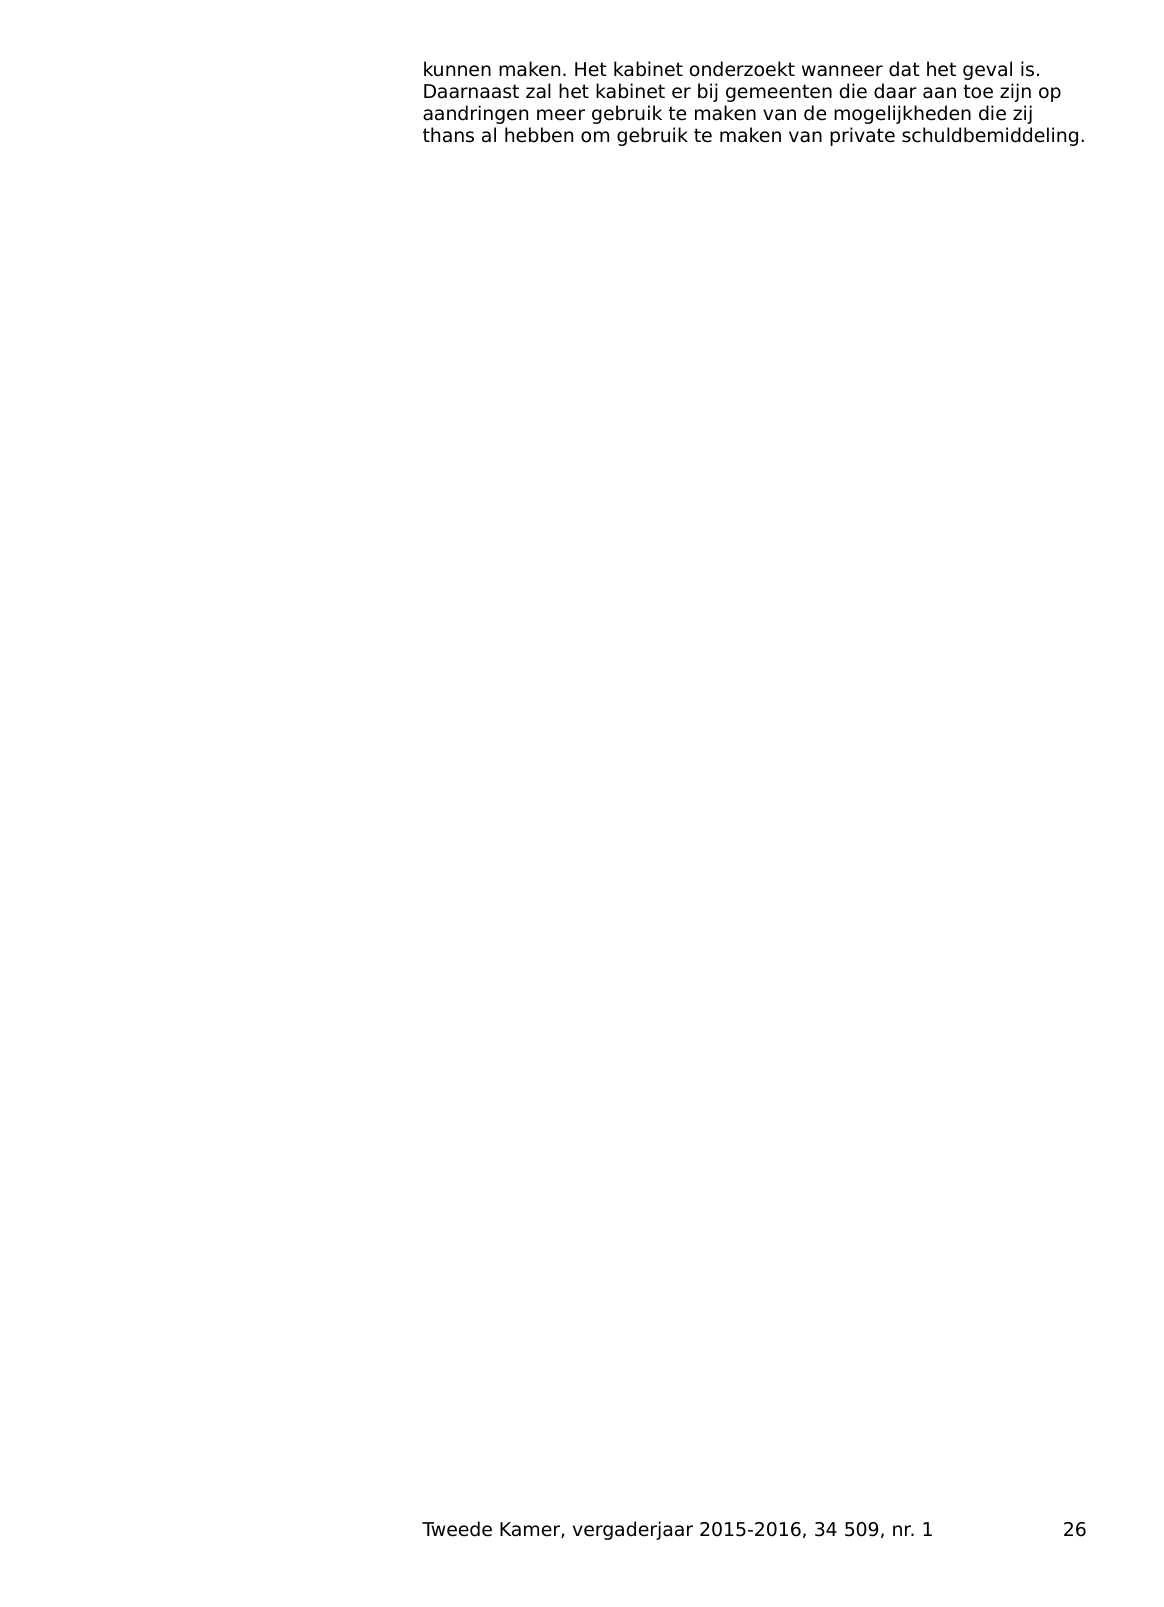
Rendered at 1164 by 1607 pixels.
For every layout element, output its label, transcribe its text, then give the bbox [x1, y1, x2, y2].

text kunnen maken. Het kabinet onderzoekt wanneer dat het geval is. Daarnaast zal het kabinet er bij gemeenten die daar aan toe zijn op aandringen meer gebruik te maken van de mogelijkheden die zij thans al hebben om gebruik te maken van private schuldbemiddeling. [422, 59, 1087, 147]
